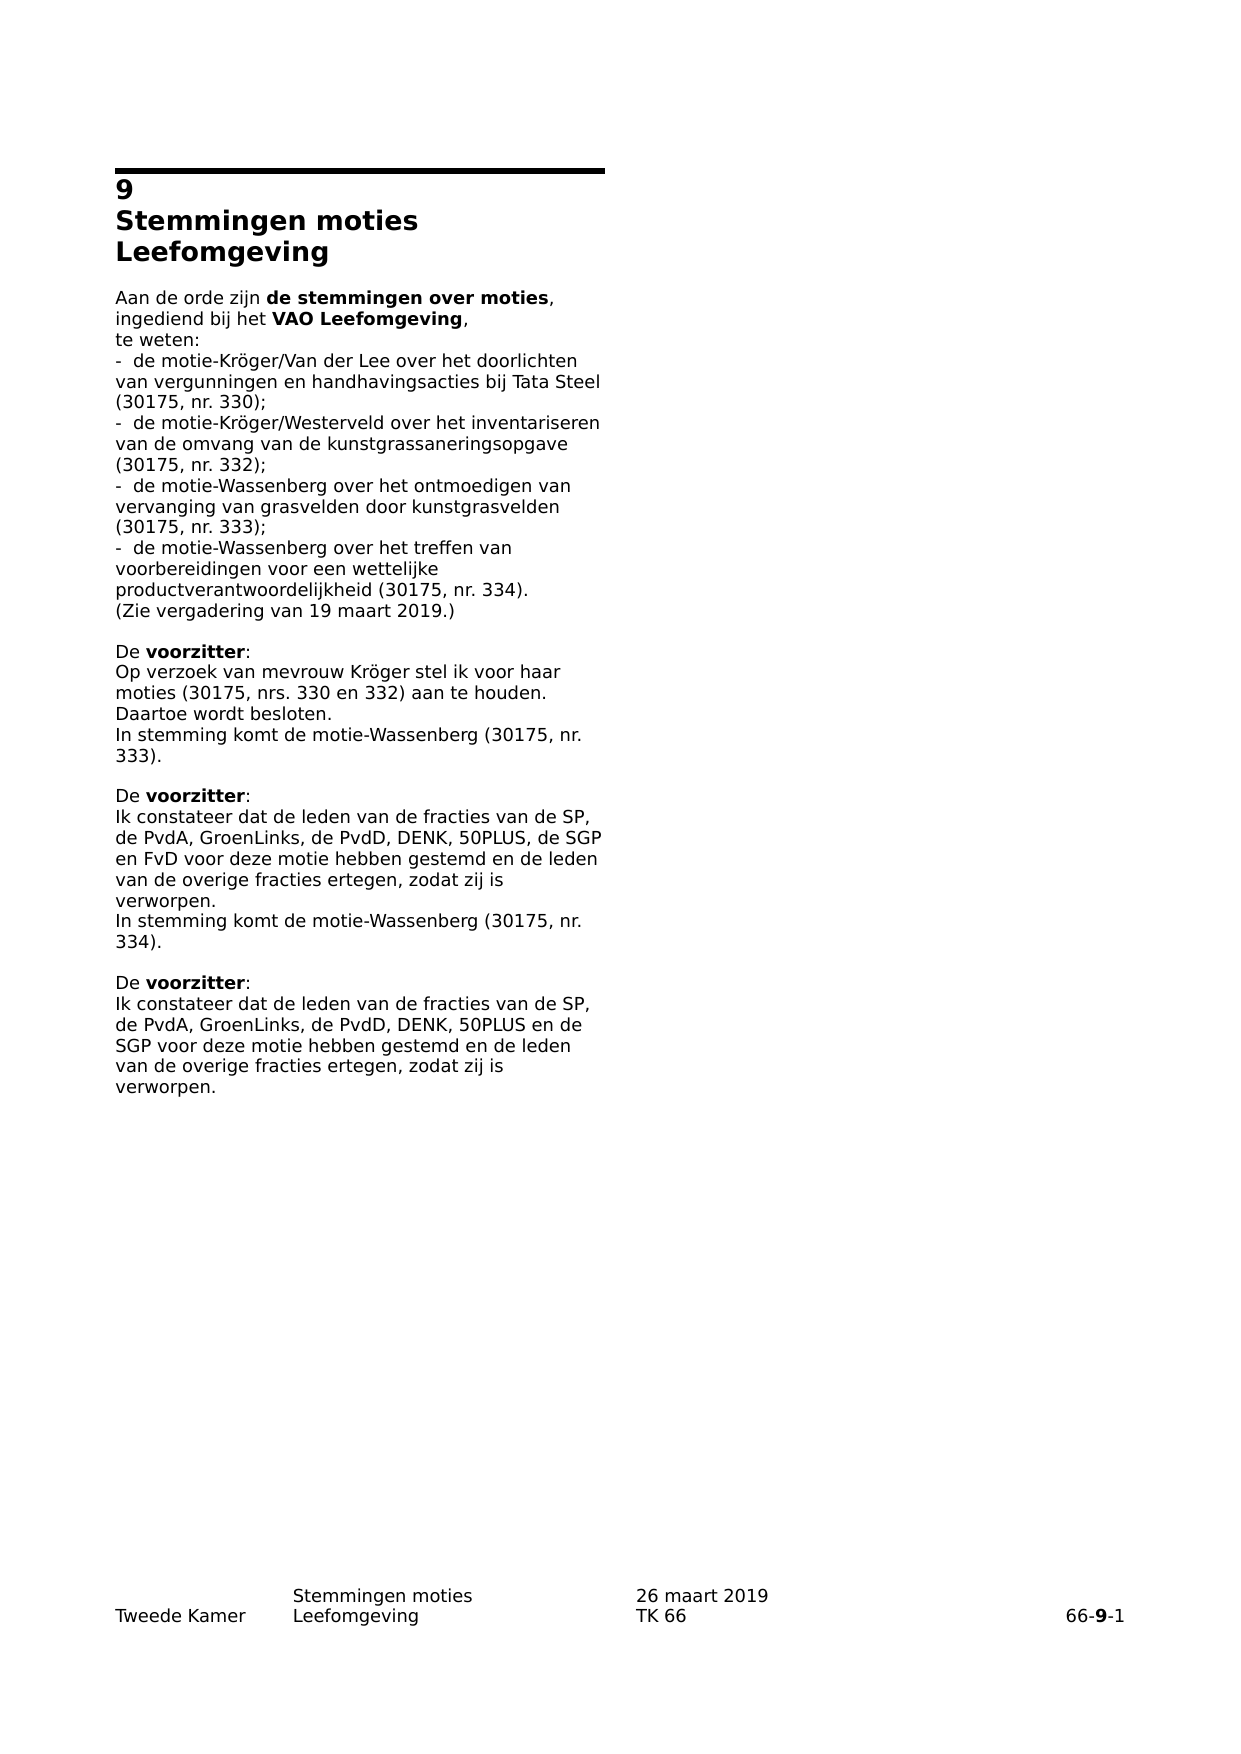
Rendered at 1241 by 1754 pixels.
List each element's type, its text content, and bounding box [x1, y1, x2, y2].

list de motie-Wassenberg over het ontmoedigen van vervanging van grasvelden door kunstgrasvelden (30175, nr. 333); [115, 476, 605, 538]
text Ik constateer dat de leden van de fracties van de SP, de PvdA, GroenLinks, de PvdD, DENK, 50PLUS en de SGP voor deze motie hebben gestemd en de leden van de overige fracties ertegen, zodat zij is verworpen. [115, 994, 605, 1098]
text De voorzitter: [115, 973, 605, 994]
text Daartoe wordt besloten. [115, 704, 605, 725]
text (Zie vergadering van 19 maart 2019.) [115, 601, 605, 621]
list de motie-Kröger/Westerveld over het inventariseren van de omvang van de kunstgrassaneringsopgave (30175, nr. 332); [115, 413, 605, 476]
text Aan de orde zijn de stemmingen over moties, ingediend bij het VAO Leefomgeving, [115, 288, 605, 330]
title 9 Stemmingen moties Leefomgeving [115, 174, 605, 268]
text Op verzoek van mevrouw Kröger stel ik voor haar moties (30175, nrs. 330 en 332) aan te houden. [115, 662, 605, 704]
list de motie-Wassenberg over het treffen van voorbereidingen voor een wettelijke productverantwoordelijkheid (30175, nr. 334). [115, 538, 605, 601]
text De voorzitter: [115, 641, 605, 662]
text De voorzitter: [115, 786, 605, 807]
text Ik constateer dat de leden van de fracties van de SP, de PvdA, GroenLinks, de PvdD, DENK, 50PLUS, de SGP en FvD voor deze motie hebben gestemd en de leden van de overige fracties ertegen, zodat zij is verworpen. [115, 807, 605, 911]
text In stemming komt de motie-Wassenberg (30175, nr. 333). [115, 725, 605, 766]
list de motie-Kröger/Van der Lee over het doorlichten van vergunningen en handhavingsacties bij Tata Steel (30175, nr. 330); [115, 351, 605, 413]
text In stemming komt de motie-Wassenberg (30175, nr. 334). [115, 911, 605, 953]
text te weten: [115, 330, 605, 351]
